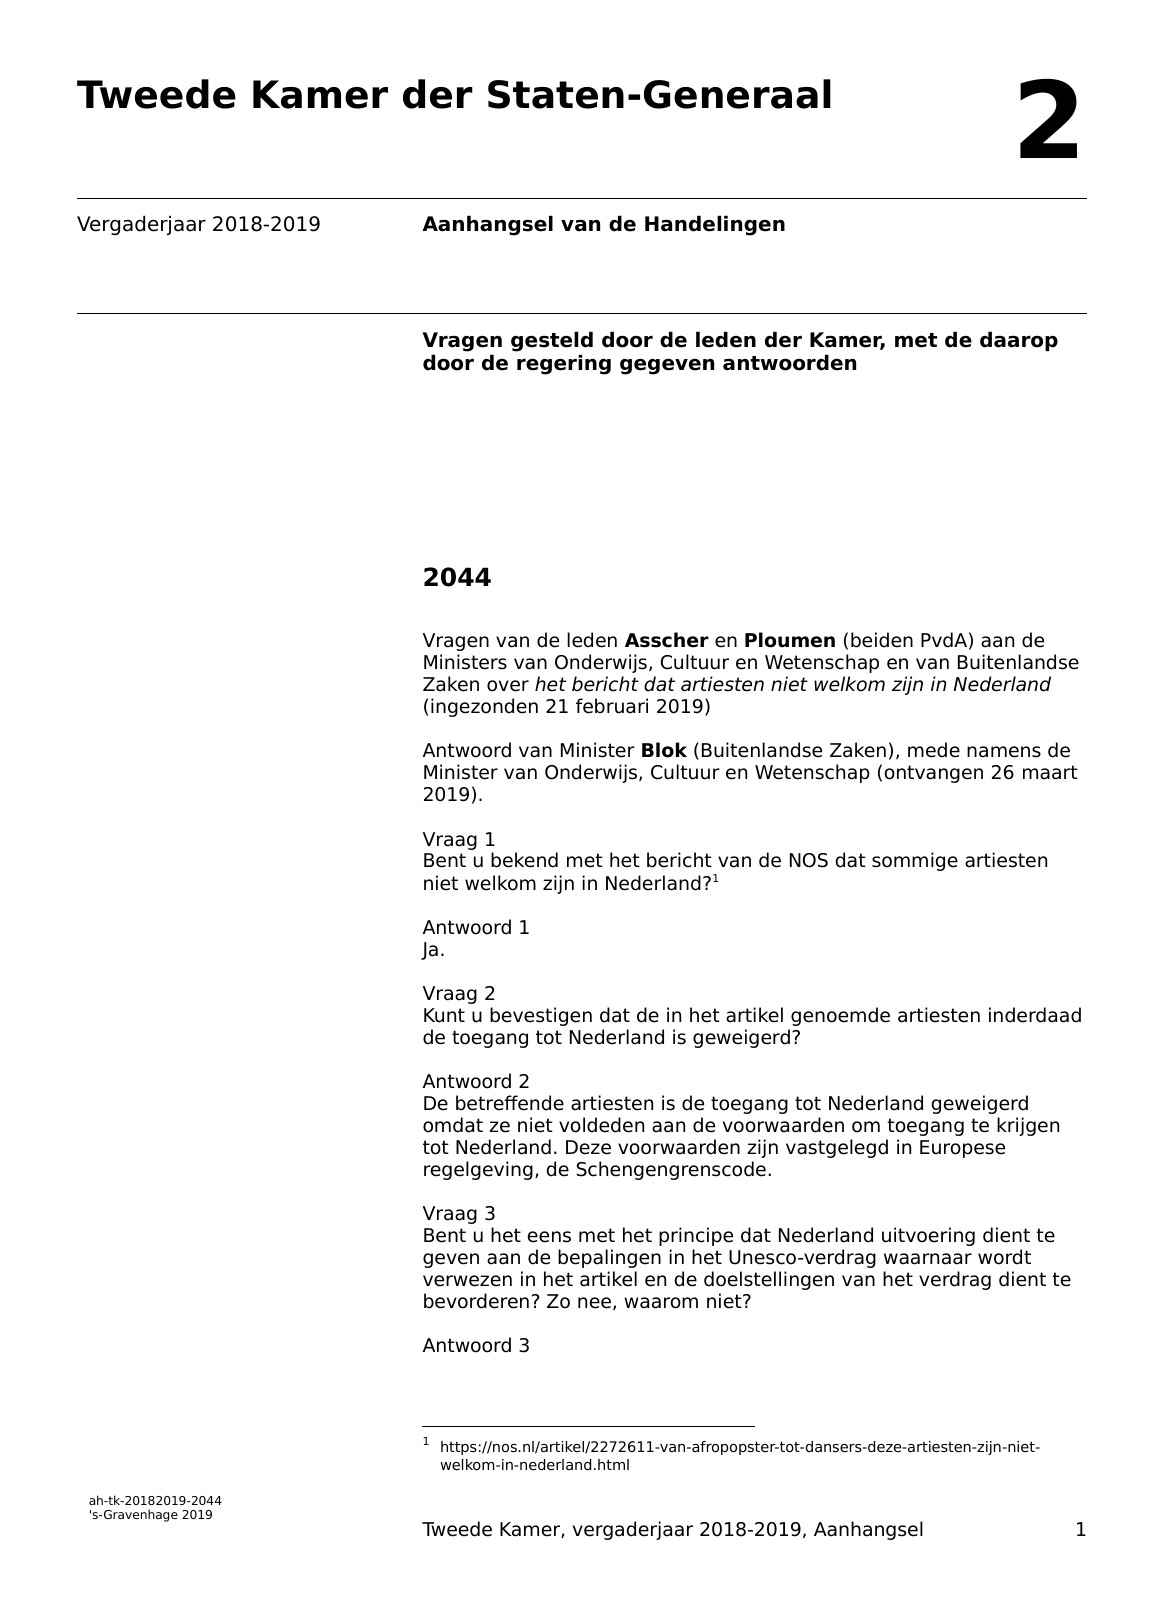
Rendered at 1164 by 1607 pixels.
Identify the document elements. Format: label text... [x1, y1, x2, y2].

text Vraag 2 [422, 983, 1087, 1005]
table_cell Vragen gesteld door de leden der Kamer, met de daarop door de regering gegeven antwoorden [422, 314, 1087, 375]
text 2044 [422, 563, 1087, 592]
table_cell Aanhangsel van de Handelingen [422, 199, 1087, 313]
text Antwoord van Minister Blok (Buitenlandse Zaken), mede namens de Minister van Onderwijs, Cultuur en Wetenschap (ontvangen 26 maart 2019). [422, 740, 1087, 806]
text Antwoord 2 [422, 1071, 1087, 1093]
text Antwoord 3 [422, 1335, 1087, 1357]
table_cell Vergaderjaar 2018-2019 [77, 199, 422, 313]
table_cell [77, 314, 422, 375]
text Bent u bekend met het bericht van de NOS dat sommige artiesten niet welkom zijn in Nederland? [422, 850, 1087, 894]
table_header Tweede Kamer der Staten-Generaal [77, 59, 886, 198]
text Ja. [422, 938, 1087, 961]
text Vragen van de leden Asscher en Ploumen (beiden PvdA) aan de Ministers van Onderwijs, Cultuur en Wetenschap en van Buitenlandse Zaken over het bericht dat artiesten niet welkom zijn in Nederland (ingezonden 21 februari 2019) [422, 630, 1087, 718]
text Antwoord 1 [422, 917, 1087, 938]
table_header 2 [886, 59, 1087, 198]
text Kunt u bevestigen dat de in het artikel genoemde artiesten inderdaad de toegang tot Nederland is geweigerd? [422, 1005, 1087, 1049]
text Bent u het eens met het principe dat Nederland uitvoering dient te geven aan de bepalingen in het Unesco-verdrag waarnaar wordt verwezen in het artikel en de doelstellingen van het verdrag dient te bevorderen? Zo nee, waarom niet? [422, 1225, 1087, 1313]
text https://nos.nl/artikel/2272611-van-afropopster-tot-dansers-deze-artiesten-zijn-niet-welkom-in-nederland.html [422, 1435, 1087, 1474]
text 's-Gravenhage 2019 [88, 1508, 323, 1522]
text Vraag 1 [422, 828, 1087, 850]
text De betreffende artiesten is de toegang tot Nederland geweigerd omdat ze niet voldeden aan de voorwaarden om toegang te krijgen tot Nederland. Deze voorwaarden zijn vastgelegd in Europese regelgeving, de Schengengrenscode. [422, 1093, 1087, 1181]
text ah-tk-20182019-2044 [88, 1494, 323, 1508]
text Vraag 3 [422, 1203, 1087, 1225]
